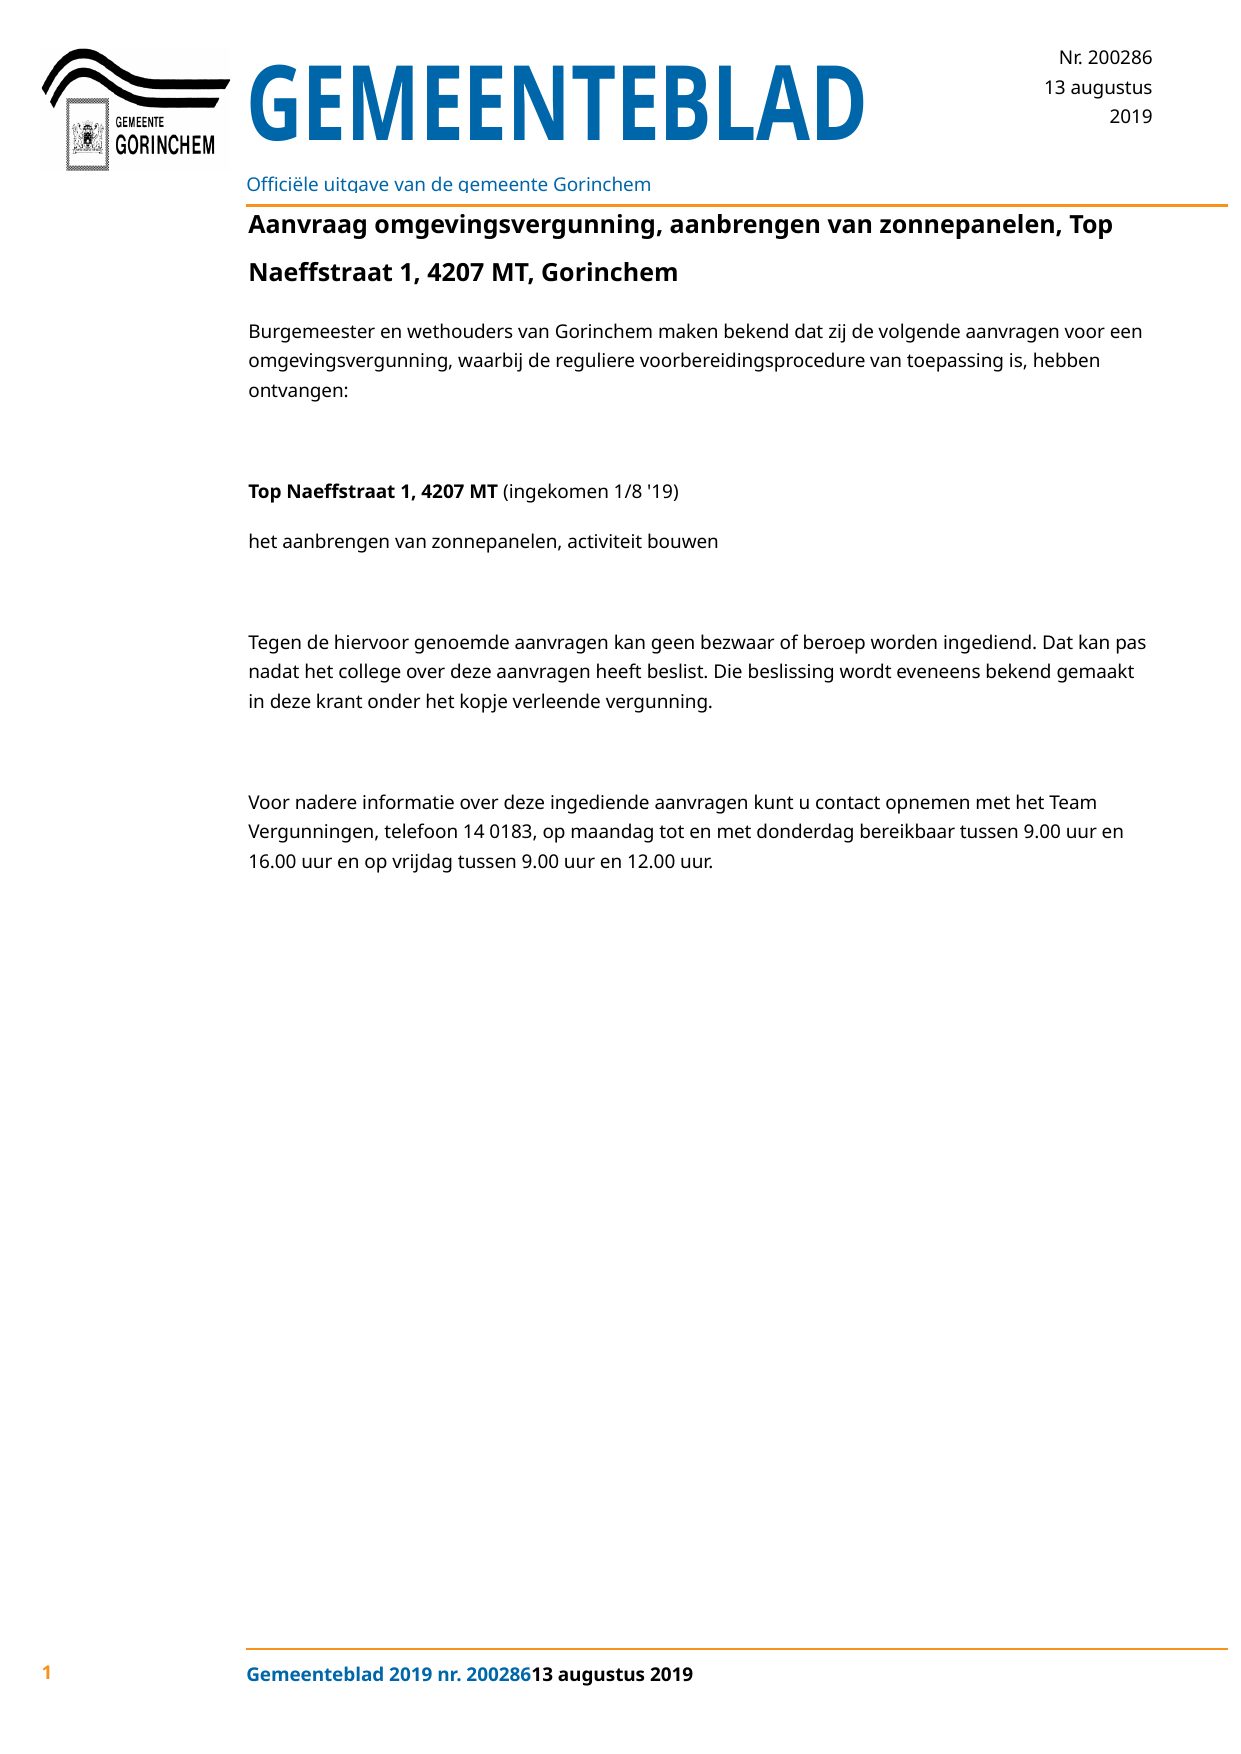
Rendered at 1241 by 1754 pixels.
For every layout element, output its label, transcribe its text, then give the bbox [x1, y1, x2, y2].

text Voor nadere informatie over deze ingediende aanvragen kunt u contact opnemen met het Team Vergunningen, telefoon 14 0183, op maandag tot en met donderdag bereikbaar tussen 9.00 uur en 16.00 uur en op vrijdag tussen 9.00 uur en 12.00 uur. [248, 789, 1152, 874]
text Top Naeffstraat 1, 4207 MT (ingekomen 1/8 '19) [248, 478, 1152, 504]
text Tegen de hiervoor genoemde aanvragen kan geen bezwaar of beroep worden ingediend. Dat kan pas nadat het college over deze aanvragen heeft beslist. Die beslissing wordt eveneens bekend gemaakt in deze krant onder het kopje verleende vergunning. [248, 629, 1152, 714]
picture [41, 47, 231, 172]
text Aanvraag omgevingsvergunning, aanbrengen van zonnepanelen, Top Naeffstraat 1, 4207 MT, Gorinchem [248, 207, 1152, 288]
text Burgemeester en wethouders van Gorinchem maken bekend dat zij de volgende aanvragen voor een omgevingsvergunning, waarbij de reguliere voorbereidingsprocedure van toepassing is, hebben ontvangen: [248, 318, 1152, 403]
text het aanbrengen van zonnepanelen, activiteit bouwen [248, 528, 1152, 554]
